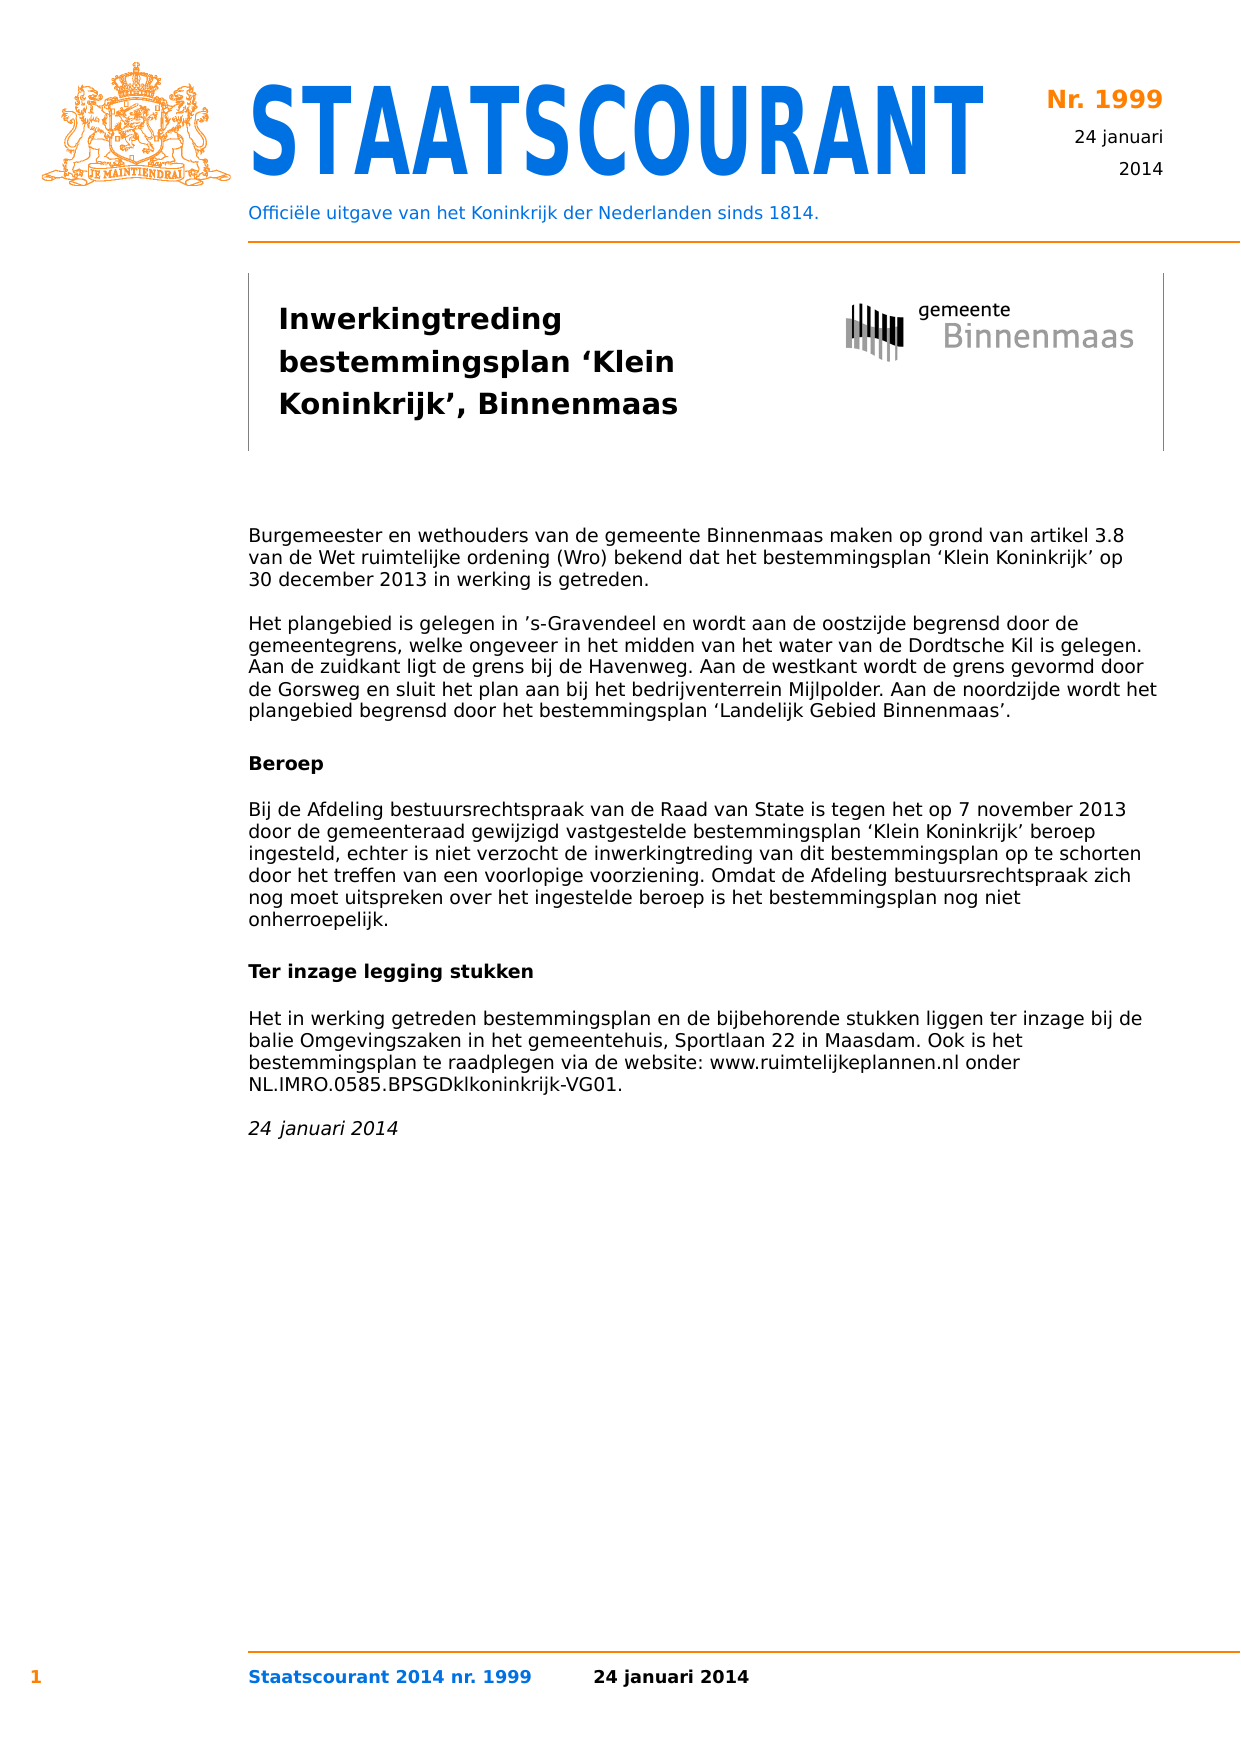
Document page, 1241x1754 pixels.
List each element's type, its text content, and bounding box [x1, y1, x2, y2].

text 24 januari 2014 [248, 1118, 1163, 1140]
table_cell 2014 [998, 153, 1240, 203]
table_cell 24 januari [998, 121, 1240, 153]
table_header Nr. 1999 [998, 62, 1240, 121]
subtitle Beroep [248, 752, 1163, 774]
picture [844, 302, 1134, 362]
table_header [25, 62, 248, 241]
table_header STAATSCOURANT [248, 62, 998, 203]
text Burgemeester en wethouders van de gemeente Binnenmaas maken op grond van artikel 3.8 van de Wet ruimtelijke ordening (Wro) bekend dat het bestemmingsplan ‘Klein Koninkrijk’ op 30 december 2013 in werking is getreden. [248, 525, 1163, 591]
picture [41, 62, 231, 186]
text Het in werking getreden bestemmingsplan en de bijbehorende stukken liggen ter inzage bij de balie Omgevingszaken in het gemeentehuis, Sportlaan 22 in Maasdam. Ook is het bestemmingsplan te raadplegen via de website: www.ruimtelijkeplannen.nl onder NL.IMRO.0585.BPSGDklkoninkrijk-VG01. [248, 1008, 1163, 1096]
table_cell Officiële uitgave van het Koninkrijk der Nederlanden sinds 1814. [248, 203, 1240, 241]
text Bij de Afdeling bestuursrechtspraak van de Raad van State is tegen het op 7 november 2013 door de gemeenteraad gewijzigd vastgestelde bestemmingsplan ‘Klein Koninkrijk’ beroep ingesteld, echter is niet verzocht de inwerkingtreding van dit bestemmingsplan op te schorten door het treffen van een voorlopige voorziening. Omdat de Afdeling bestuursrechtspraak zich nog moet uitspreken over het ingestelde beroep is het bestemmingsplan nog niet onherroepelijk. [248, 799, 1163, 931]
subtitle Ter inzage legging stukken [248, 961, 1163, 983]
subtitle Inwerkingtreding bestemmingsplan ‘Klein Koninkrijk’, Binnenmaas [249, 273, 1163, 451]
text Het plangebied is gelegen in ’s-Gravendeel en wordt aan de oostzijde begrensd door de gemeentegrens, welke ongeveer in het midden van het water van de Dordtsche Kil is gelegen. Aan de zuidkant ligt de grens bij de Havenweg. Aan de westkant wordt de grens gevormd door de Gorsweg en sluit het plan aan bij het bedrijventerrein Mijlpolder. Aan de noordzijde wordt het plangebied begrensd door het bestemmingsplan ‘Landelijk Gebied Binnenmaas’. [248, 612, 1163, 722]
